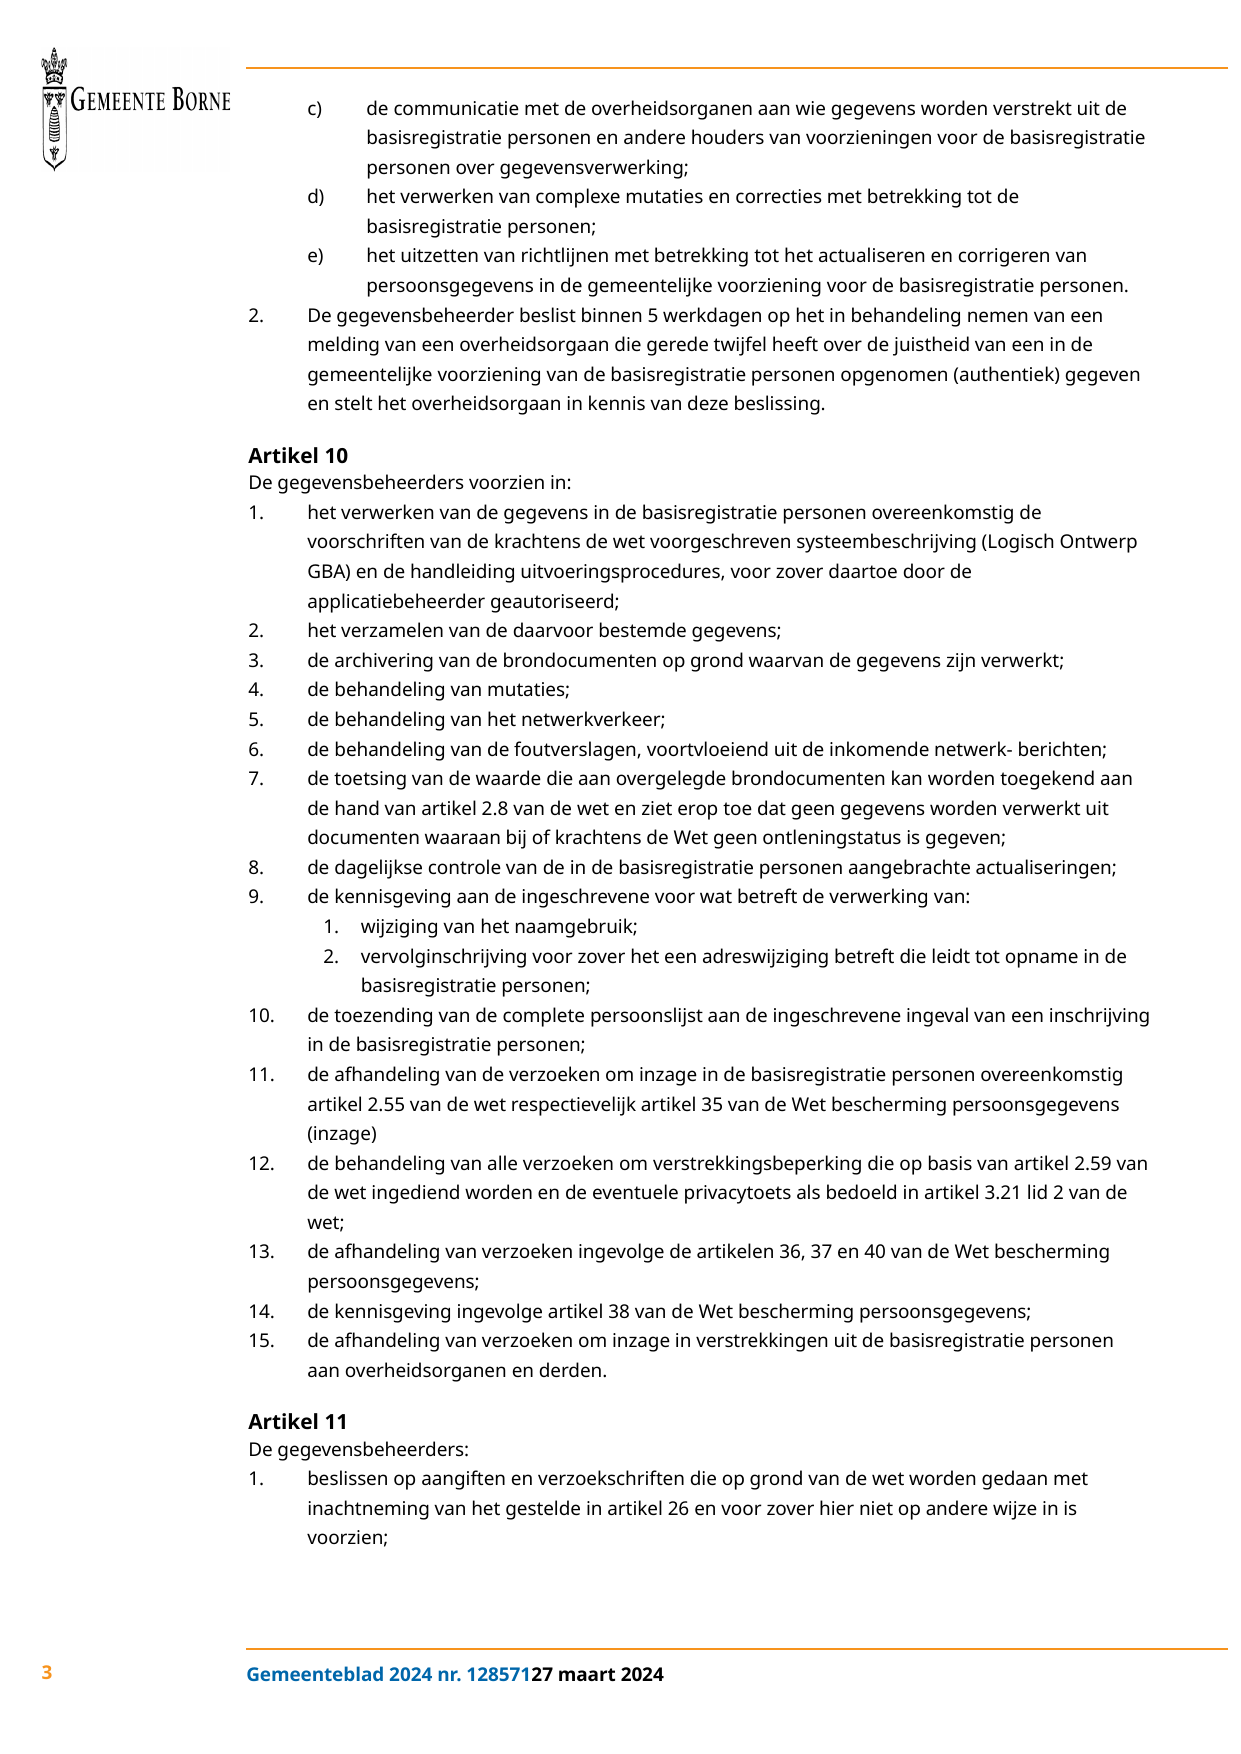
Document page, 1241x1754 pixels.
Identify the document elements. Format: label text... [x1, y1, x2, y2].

list beslissen op aangiften en verzoekschriften die op grond van de wet worden gedaan met inachtneming van het gestelde in artikel 26 en voor zover hier niet op andere wijze in is voorzien; [248, 1465, 1152, 1550]
list de behandeling van de foutverslagen, voortvloeiend uit de inkomende netwerk- berichten; [248, 736, 1152, 761]
text Artikel 10 [248, 441, 1152, 469]
list de toezending van de complete persoonslijst aan de ingeschrevene ingeval van een inschrijving in de basisregistratie personen; [248, 1002, 1152, 1057]
text De gegevensbeheerders: [248, 1436, 1152, 1462]
picture [41, 47, 231, 172]
list de behandeling van het netwerkverkeer; [248, 706, 1152, 732]
list de afhandeling van de verzoeken om inzage in de basisregistratie personen overeenkomstig artikel 2.55 van de wet respectievelijk artikel 35 van de Wet bescherming persoonsgegevens (inzage) [248, 1061, 1152, 1146]
list de behandeling van alle verzoeken om verstrekkingsbeperking die op basis van artikel 2.59 van de wet ingediend worden en de eventuele privacytoets als bedoeld in artikel 3.21 lid 2 van de wet; [248, 1150, 1152, 1235]
list het verwerken van complexe mutaties en correcties met betrekking tot de basisregistratie personen; [307, 183, 1152, 239]
list de toetsing van de waarde die aan overgelegde brondocumenten kan worden toegekend aan de hand van artikel 2.8 van de wet en ziet erop toe dat geen gegevens worden verwerkt uit documenten waaraan bij of krachtens de Wet geen ontleningstatus is gegeven; [248, 765, 1152, 850]
list wijziging van het naamgebruik; [323, 913, 1152, 939]
list het uitzetten van richtlijnen met betrekking tot het actualiseren en corrigeren van persoonsgegevens in de gemeentelijke voorziening voor de basisregistratie personen. [307, 243, 1152, 298]
list de afhandeling van verzoeken ingevolge de artikelen 36, 37 en 40 van de Wet bescherming persoonsgegevens; [248, 1239, 1152, 1294]
list het verzamelen van de daarvoor bestemde gegevens; [248, 617, 1152, 643]
list de dagelijkse controle van de in de basisregistratie personen aangebrachte actualiseringen; [248, 854, 1152, 880]
text Artikel 11 [248, 1407, 1152, 1436]
list de communicatie met de overheidsorganen aan wie gegevens worden verstrekt uit de basisregistratie personen en andere houders van voorzieningen voor de basisregistratie personen over gegevensverwerking; [307, 95, 1152, 180]
list de behandeling van mutaties; [248, 677, 1152, 702]
text De gegevensbeheerders voorzien in: [248, 469, 1152, 495]
list De gegevensbeheerder beslist binnen 5 werkdagen op het in behandeling nemen van een melding van een overheidsorgaan die gerede twijfel heeft over de juistheid van een in de gemeentelijke voorziening van de basisregistratie personen opgenomen (authentiek) gegeven en stelt het overheidsorgaan in kennis van deze beslissing. [248, 302, 1152, 416]
list de kennisgeving aan de ingeschrevene voor wat betreft de verwerking van: [248, 884, 1152, 909]
list de archivering van de brondocumenten op grond waarvan de gegevens zijn verwerkt; [248, 647, 1152, 673]
list de afhandeling van verzoeken om inzage in verstrekkingen uit de basisregistratie personen aan overheidsorganen en derden. [248, 1327, 1152, 1383]
list vervolginschrijving voor zover het een adreswijziging betreft die leidt tot opname in de basisregistratie personen; [323, 943, 1152, 998]
list het verwerken van de gegevens in de basisregistratie personen overeenkomstig de voorschriften van de krachtens de wet voorgeschreven systeembeschrijving (Logisch Ontwerp GBA) en de handleiding uitvoeringsprocedures, voor zover daartoe door de applicatiebeheerder geautoriseerd; [248, 499, 1152, 613]
list de kennisgeving ingevolge artikel 38 van de Wet bescherming persoonsgegevens; [248, 1298, 1152, 1323]
